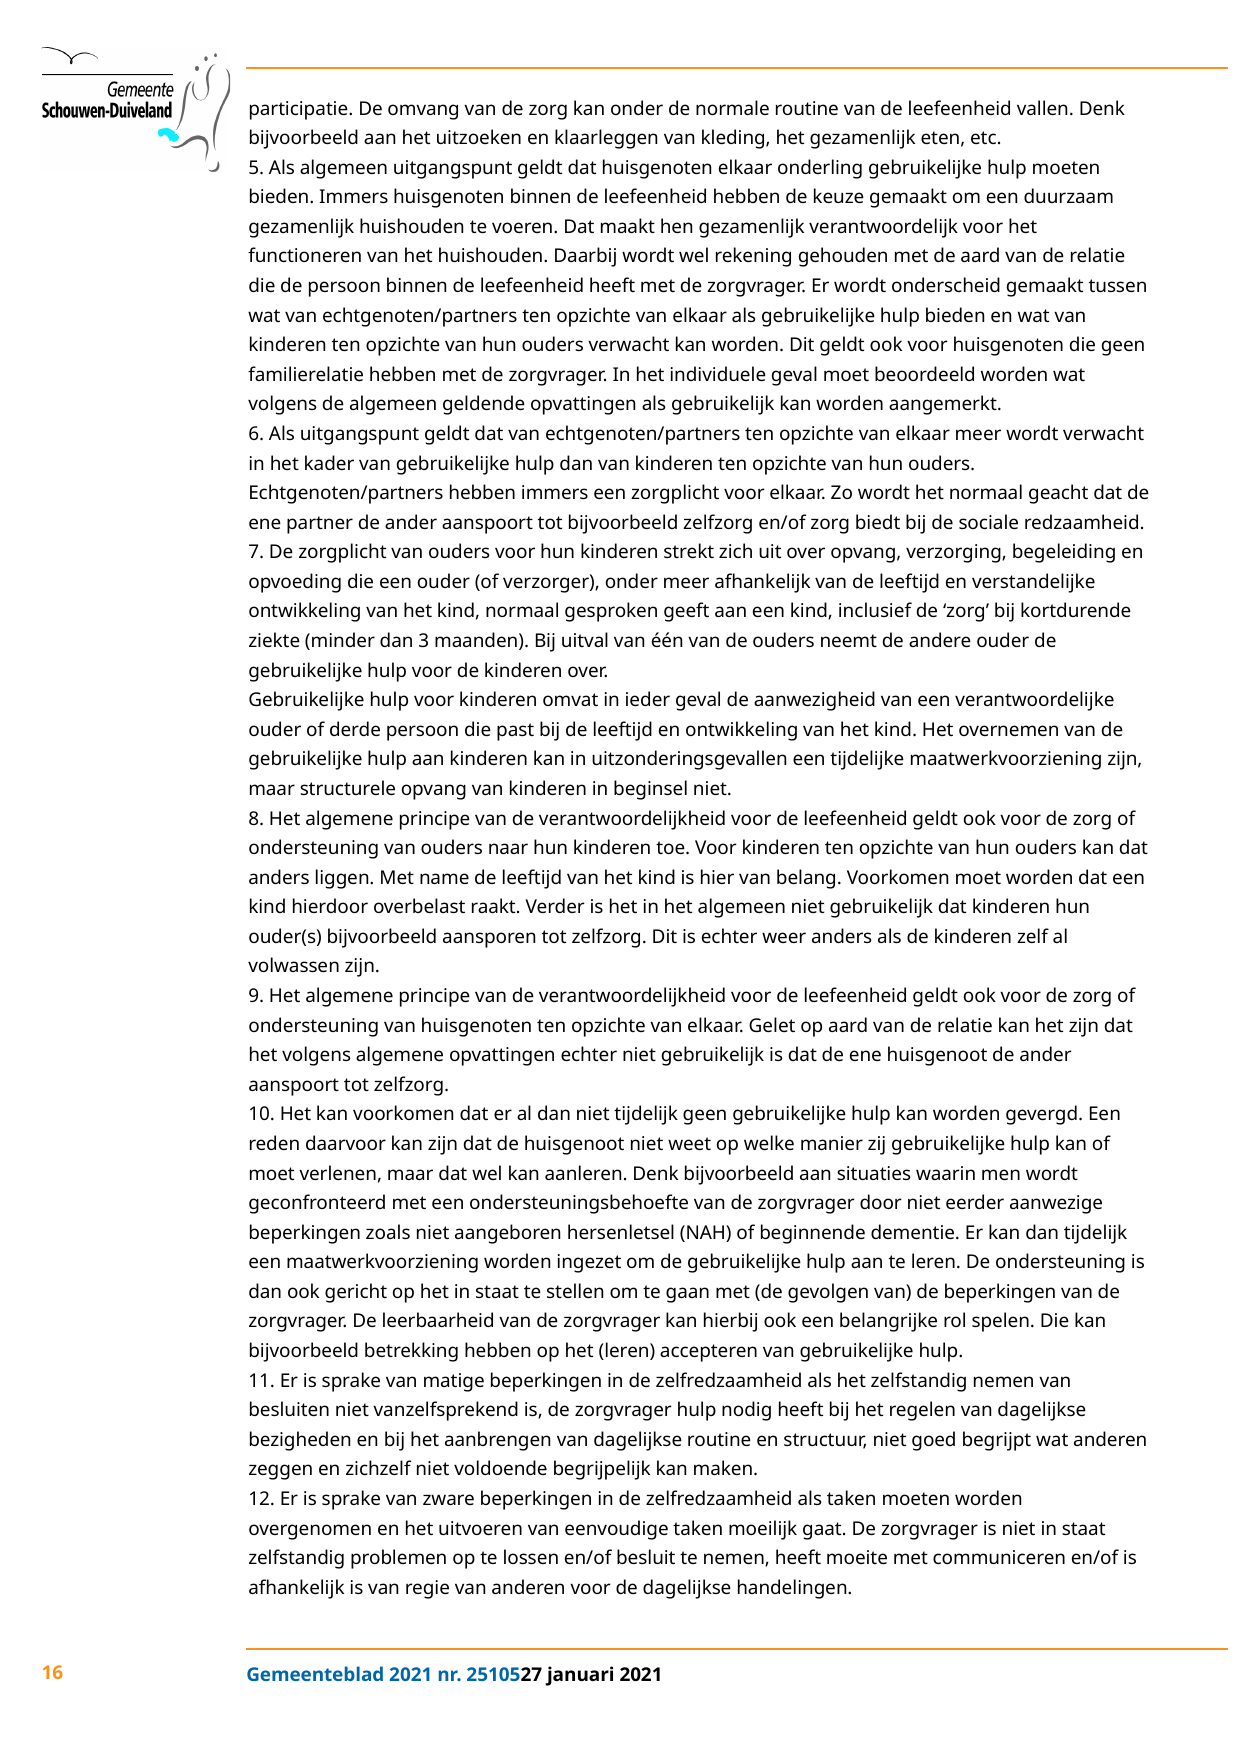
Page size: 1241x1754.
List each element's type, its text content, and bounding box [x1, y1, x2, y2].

text 12. Er is sprake van zware beperkingen in de zelfredzaamheid als taken moeten worden overgenomen en het uitvoeren van eenvoudige taken moeilijk gaat. De zorgvrager is niet in staat zelfstandig problemen op te lossen en/of besluit te nemen, heeft moeite met communiceren en/of is afhankelijk is van regie van anderen voor de dagelijkse handelingen. [248, 1485, 1152, 1600]
text 7. De zorgplicht van ouders voor hun kinderen strekt zich uit over opvang, verzorging, begeleiding en opvoeding die een ouder (of verzorger), onder meer afhankelijk van de leeftijd en verstandelijke ontwikkeling van het kind, normaal gesproken geeft aan een kind, inclusief de ‘zorg’ bij kortdurende ziekte (minder dan 3 maanden). Bij uitval van één van de ouders neemt de andere ouder de gebruikelijke hulp voor de kinderen over. [248, 538, 1152, 683]
text participatie. De omvang van de zorg kan onder de normale routine van de leefeenheid vallen. Denk bijvoorbeeld aan het uitzoeken en klaarleggen van kleding, het gezamenlijk eten, etc. [248, 95, 1152, 150]
text 6. Als uitgangspunt geldt dat van echtgenoten/partners ten opzichte van elkaar meer wordt verwacht in het kader van gebruikelijke hulp dan van kinderen ten opzichte van hun ouders. Echtgenoten/partners hebben immers een zorgplicht voor elkaar. Zo wordt het normaal geacht dat de ene partner de ander aanspoort tot bijvoorbeeld zelfzorg en/of zorg biedt bij de sociale redzaamheid. [248, 420, 1152, 535]
picture [41, 47, 231, 172]
text 10. Het kan voorkomen dat er al dan niet tijdelijk geen gebruikelijke hulp kan worden gevergd. Een reden daarvoor kan zijn dat de huisgenoot niet weet op welke manier zij gebruikelijke hulp kan of moet verlenen, maar dat wel kan aanleren. Denk bijvoorbeeld aan situaties waarin men wordt geconfronteerd met een ondersteuningsbehoefte van de zorgvrager door niet eerder aanwezige beperkingen zoals niet aangeboren hersenletsel (NAH) of beginnende dementie. Er kan dan tijdelijk een maatwerkvoorziening worden ingezet om de gebruikelijke hulp aan te leren. De ondersteuning is dan ook gericht op het in staat te stellen om te gaan met (de gevolgen van) de beperkingen van de zorgvrager. De leerbaarheid van de zorgvrager kan hierbij ook een belangrijke rol spelen. Die kan bijvoorbeeld betrekking hebben op het (leren) accepteren van gebruikelijke hulp. [248, 1101, 1152, 1363]
text Gebruikelijke hulp voor kinderen omvat in ieder geval de aanwezigheid van een verantwoordelijke ouder of derde persoon die past bij de leeftijd en ontwikkeling van het kind. Het overnemen van de gebruikelijke hulp aan kinderen kan in uitzonderingsgevallen een tijdelijke maatwerkvoorziening zijn, maar structurele opvang van kinderen in beginsel niet. [248, 686, 1152, 801]
text 5. Als algemeen uitgangspunt geldt dat huisgenoten elkaar onderling gebruikelijke hulp moeten bieden. Immers huisgenoten binnen de leefeenheid hebben de keuze gemaakt om een duurzaam gezamenlijk huishouden te voeren. Dat maakt hen gezamenlijk verantwoordelijk voor het functioneren van het huishouden. Daarbij wordt wel rekening gehouden met de aard van de relatie die de persoon binnen de leefeenheid heeft met de zorgvrager. Er wordt onderscheid gemaakt tussen wat van echtgenoten/partners ten opzichte van elkaar als gebruikelijke hulp bieden en wat van kinderen ten opzichte van hun ouders verwacht kan worden. Dit geldt ook voor huisgenoten die geen familierelatie hebben met de zorgvrager. In het individuele geval moet beoordeeld worden wat volgens de algemeen geldende opvattingen als gebruikelijk kan worden aangemerkt. [248, 154, 1152, 416]
text 8. Het algemene principe van de verantwoordelijkheid voor de leefeenheid geldt ook voor de zorg of ondersteuning van ouders naar hun kinderen toe. Voor kinderen ten opzichte van hun ouders kan dat anders liggen. Met name de leeftijd van het kind is hier van belang. Voorkomen moet worden dat een kind hierdoor overbelast raakt. Verder is het in het algemeen niet gebruikelijk dat kinderen hun ouder(s) bijvoorbeeld aansporen tot zelfzorg. Dit is echter weer anders als de kinderen zelf al volwassen zijn. [248, 805, 1152, 978]
text 11. Er is sprake van matige beperkingen in de zelfredzaamheid als het zelfstandig nemen van besluiten niet vanzelfsprekend is, de zorgvrager hulp nodig heeft bij het regelen van dagelijkse bezigheden en bij het aanbrengen van dagelijkse routine en structuur, niet goed begrijpt wat anderen zeggen en zichzelf niet voldoende begrijpelijk kan maken. [248, 1367, 1152, 1481]
text 9. Het algemene principe van de verantwoordelijkheid voor de leefeenheid geldt ook voor de zorg of ondersteuning van huisgenoten ten opzichte van elkaar. Gelet op aard van de relatie kan het zijn dat het volgens algemene opvattingen echter niet gebruikelijk is dat de ene huisgenoot de ander aanspoort tot zelfzorg. [248, 982, 1152, 1097]
